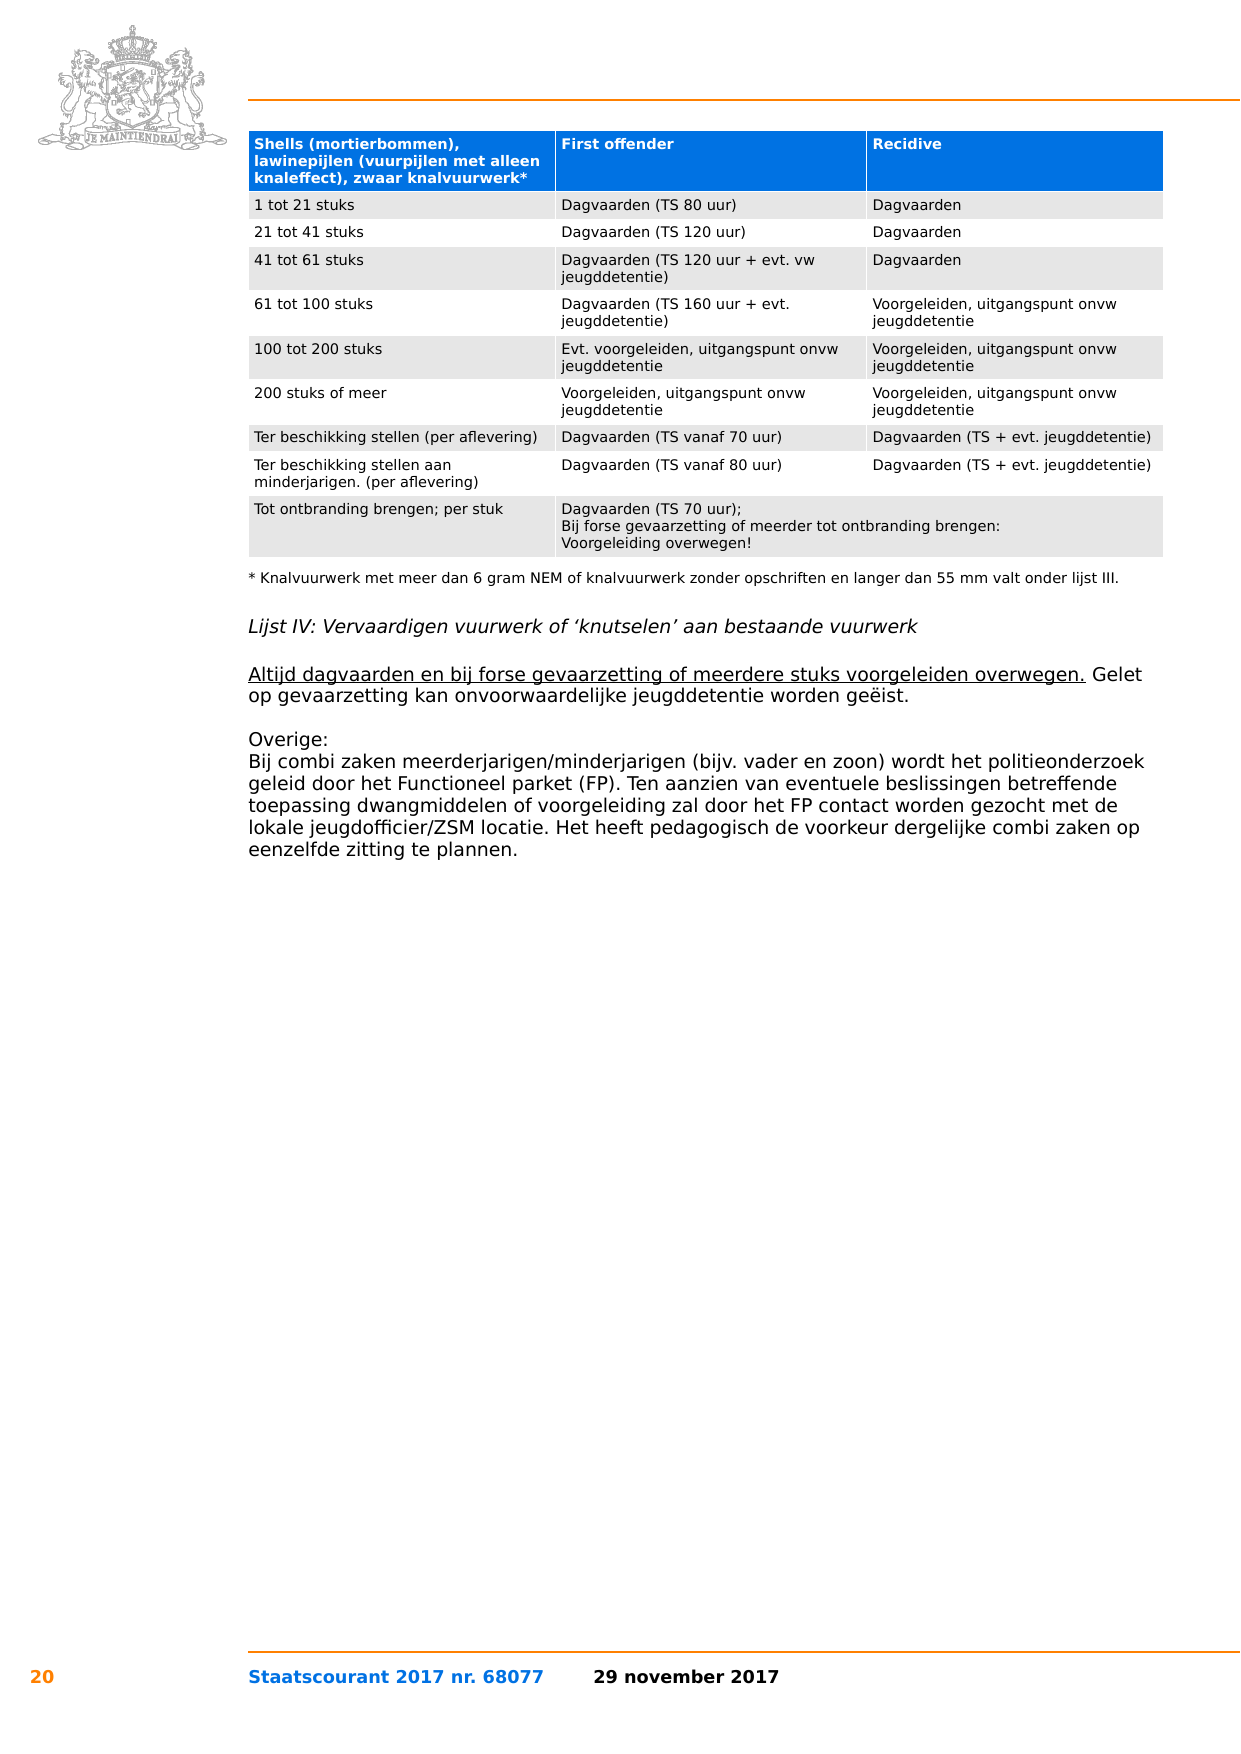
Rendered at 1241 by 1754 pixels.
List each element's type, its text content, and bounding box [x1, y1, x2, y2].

table_header First offender [556, 131, 866, 191]
picture [38, 25, 227, 150]
table_cell Dagvaarden (TS 70 uur); Bij forse gevaarzetting of meerder tot ontbranding brengen: Voorgeleiding overwegen! [556, 496, 1163, 557]
table_cell Dagvaarden (TS 120 uur + evt. vw jeugddetentie) [556, 247, 866, 290]
table_cell 61 tot 100 stuks [249, 291, 555, 335]
table_cell Dagvaarden (TS 120 uur) [556, 220, 866, 246]
table_cell 41 tot 61 stuks [249, 247, 555, 290]
table_cell Dagvaarden [867, 192, 1163, 219]
table_cell * Knalvuurwerk met meer dan 6 gram NEM of knalvuurwerk zonder opschriften en langer dan 55 mm valt onder lijst III. [248, 558, 1163, 586]
table_cell Dagvaarden [867, 220, 1163, 246]
table_cell Dagvaarden (TS + evt. jeugddetentie) [867, 425, 1163, 451]
table_cell Voorgeleiden, uitgangspunt onvw jeugddetentie [867, 380, 1163, 423]
table_cell 21 tot 41 stuks [249, 220, 555, 246]
table_cell Dagvaarden (TS vanaf 80 uur) [556, 452, 866, 495]
table_cell Voorgeleiden, uitgangspunt onvw jeugddetentie [867, 291, 1163, 335]
table_cell Dagvaarden [867, 247, 1163, 290]
table_cell Ter beschikking stellen (per aflevering) [249, 425, 555, 451]
text Bij combi zaken meerderjarigen/minderjarigen (bijv. vader en zoon) wordt het politieonderzoek geleid door het Functioneel parket (FP). Ten aanzien van eventuele beslissingen betreffende toepassing dwangmiddelen of voorgeleiding zal door het FP contact worden gezocht met de lokale jeugdofficier/ZSM locatie. Het heeft pedagogisch de voorkeur dergelijke combi zaken op eenzelfde zitting te plannen. [248, 751, 1163, 861]
table_cell Evt. voorgeleiden, uitgangspunt onvw jeugddetentie [556, 336, 866, 379]
table_cell Dagvaarden (TS 80 uur) [556, 192, 866, 219]
table_header Recidive [867, 131, 1163, 191]
text Overige: [248, 729, 1163, 751]
table_cell Voorgeleiden, uitgangspunt onvw jeugddetentie [556, 380, 866, 423]
table_cell Dagvaarden (TS vanaf 70 uur) [556, 425, 866, 451]
subtitle Lijst IV: Vervaardigen vuurwerk of ‘knutselen’ aan bestaande vuurwerk [248, 616, 1163, 638]
text Altijd dagvaarden en bij forse gevaarzetting of meerdere stuks voorgeleiden overwegen. Gelet op gevaarzetting kan onvoorwaardelijke jeugddetentie worden geëist. [248, 663, 1163, 707]
table_cell Ter beschikking stellen aan minderjarigen. (per aflevering) [249, 452, 555, 495]
table_cell 100 tot 200 stuks [249, 336, 555, 379]
table_cell Dagvaarden (TS + evt. jeugddetentie) [867, 452, 1163, 495]
table_header Shells (mortierbommen), lawinepijlen (vuurpijlen met alleen knaleffect), zwaar knalvuurwerk* [249, 131, 555, 191]
table_cell 1 tot 21 stuks [249, 192, 555, 219]
table_cell Dagvaarden (TS 160 uur + evt. jeugddetentie) [556, 291, 866, 335]
table_cell Voorgeleiden, uitgangspunt onvw jeugddetentie [867, 336, 1163, 379]
table_cell Tot ontbranding brengen; per stuk [249, 496, 555, 557]
table_cell 200 stuks of meer [249, 380, 555, 423]
